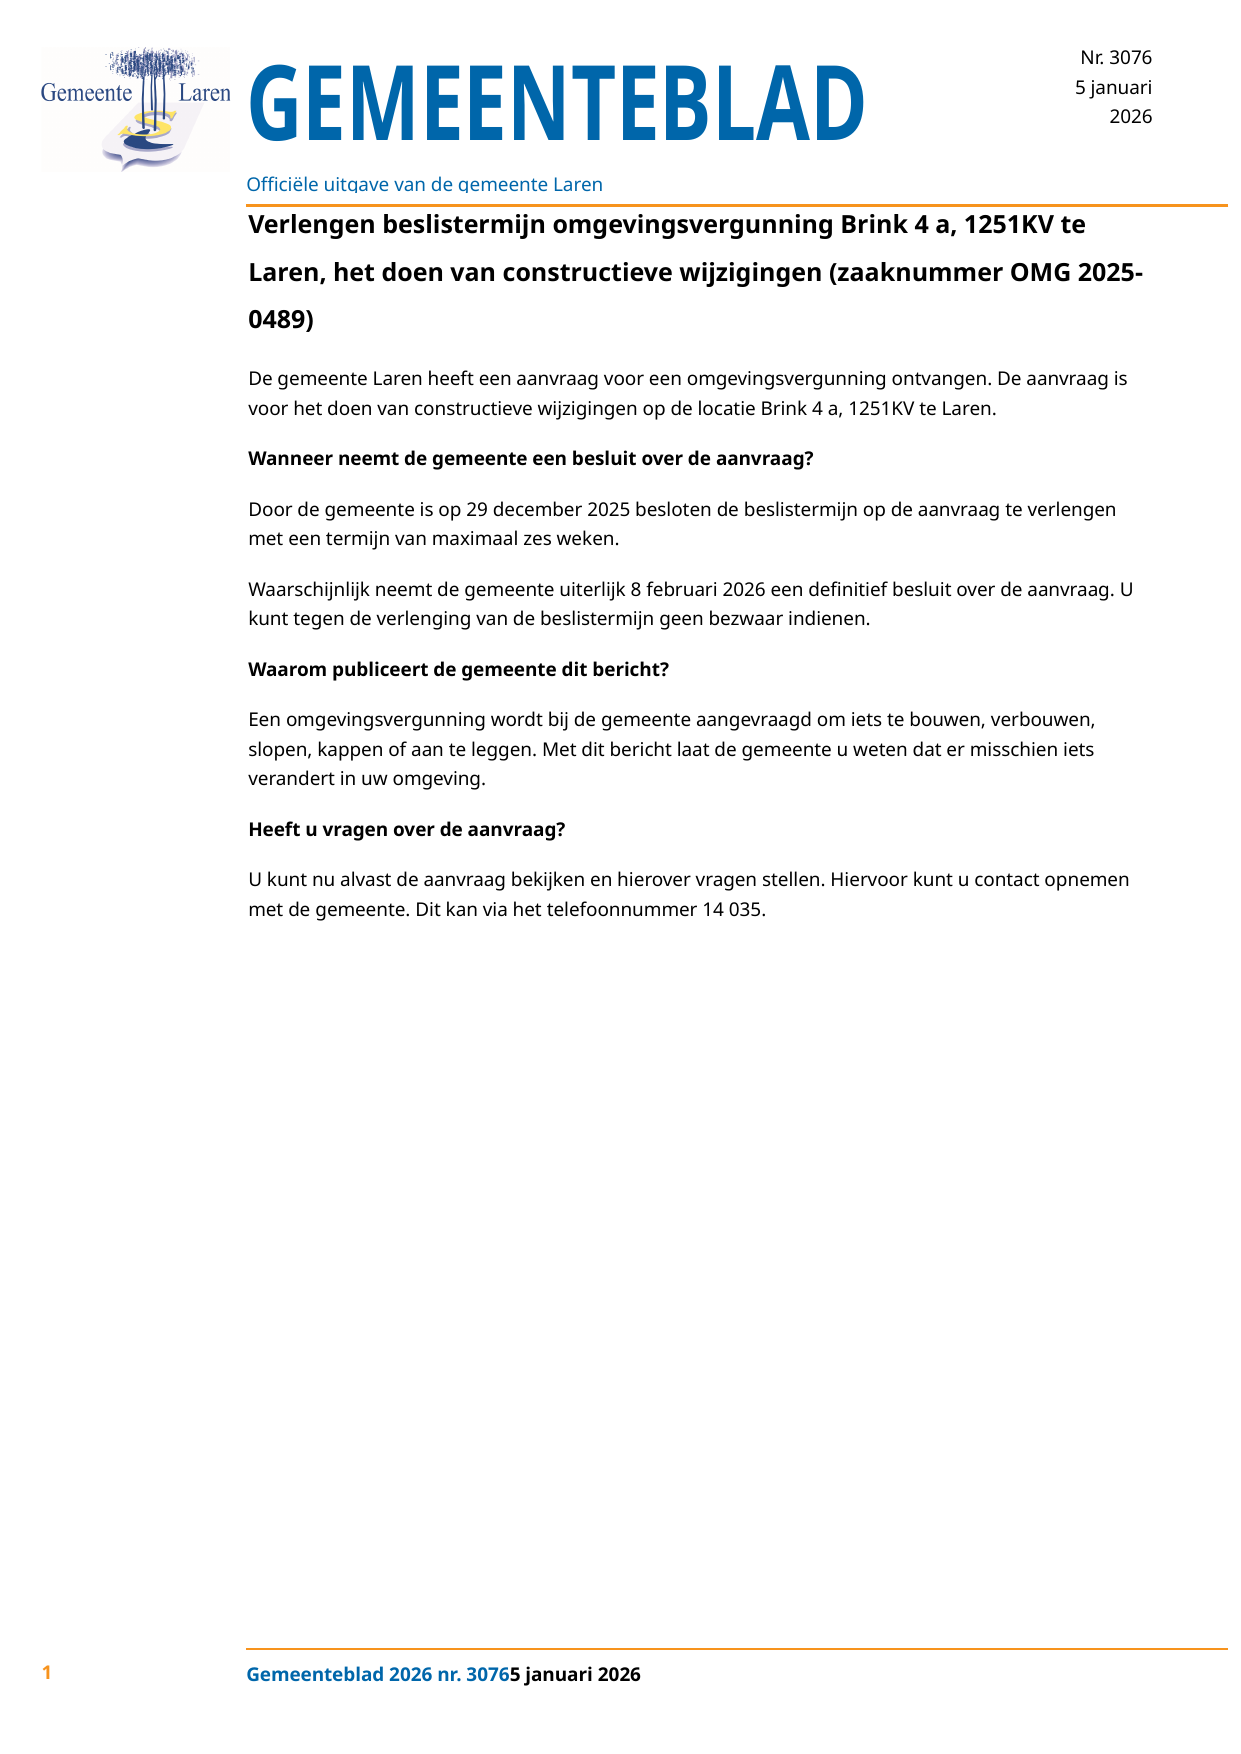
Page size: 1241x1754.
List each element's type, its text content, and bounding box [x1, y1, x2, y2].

text Heeft u vragen over de aanvraag? [248, 816, 1152, 842]
picture [41, 47, 231, 172]
text Verlengen beslistermijn omgevingsvergunning Brink 4 a, 1251KV te Laren, het doen van constructieve wijzigingen (zaaknummer OMG 2025-0489) [248, 207, 1152, 336]
text Waarom publiceert de gemeente dit bericht? [248, 656, 1152, 682]
text Waarschijnlijk neemt de gemeente uiterlijk 8 februari 2026 een definitief besluit over de aanvraag. U kunt tegen de verlenging van de beslistermijn geen bezwaar indienen. [248, 576, 1152, 631]
text Een omgevingsvergunning wordt bij de gemeente aangevraagd om iets te bouwen, verbouwen, slopen, kappen of aan te leggen. Met dit bericht laat de gemeente u weten dat er misschien iets verandert in uw omgeving. [248, 706, 1152, 791]
text Wanneer neemt de gemeente een besluit over de aanvraag? [248, 446, 1152, 471]
text Door de gemeente is op 29 december 2025 besloten de beslistermijn op de aanvraag te verlengen met een termijn van maximaal zes weken. [248, 496, 1152, 551]
text U kunt nu alvast de aanvraag bekijken en hierover vragen stellen. Hiervoor kunt u contact opnemen met de gemeente. Dit kan via het telefoonnummer 14 035. [248, 866, 1152, 922]
text De gemeente Laren heeft een aanvraag voor een omgevingsvergunning ontvangen. De aanvraag is voor het doen van constructieve wijzigingen op de locatie Brink 4 a, 1251KV te Laren. [248, 366, 1152, 421]
